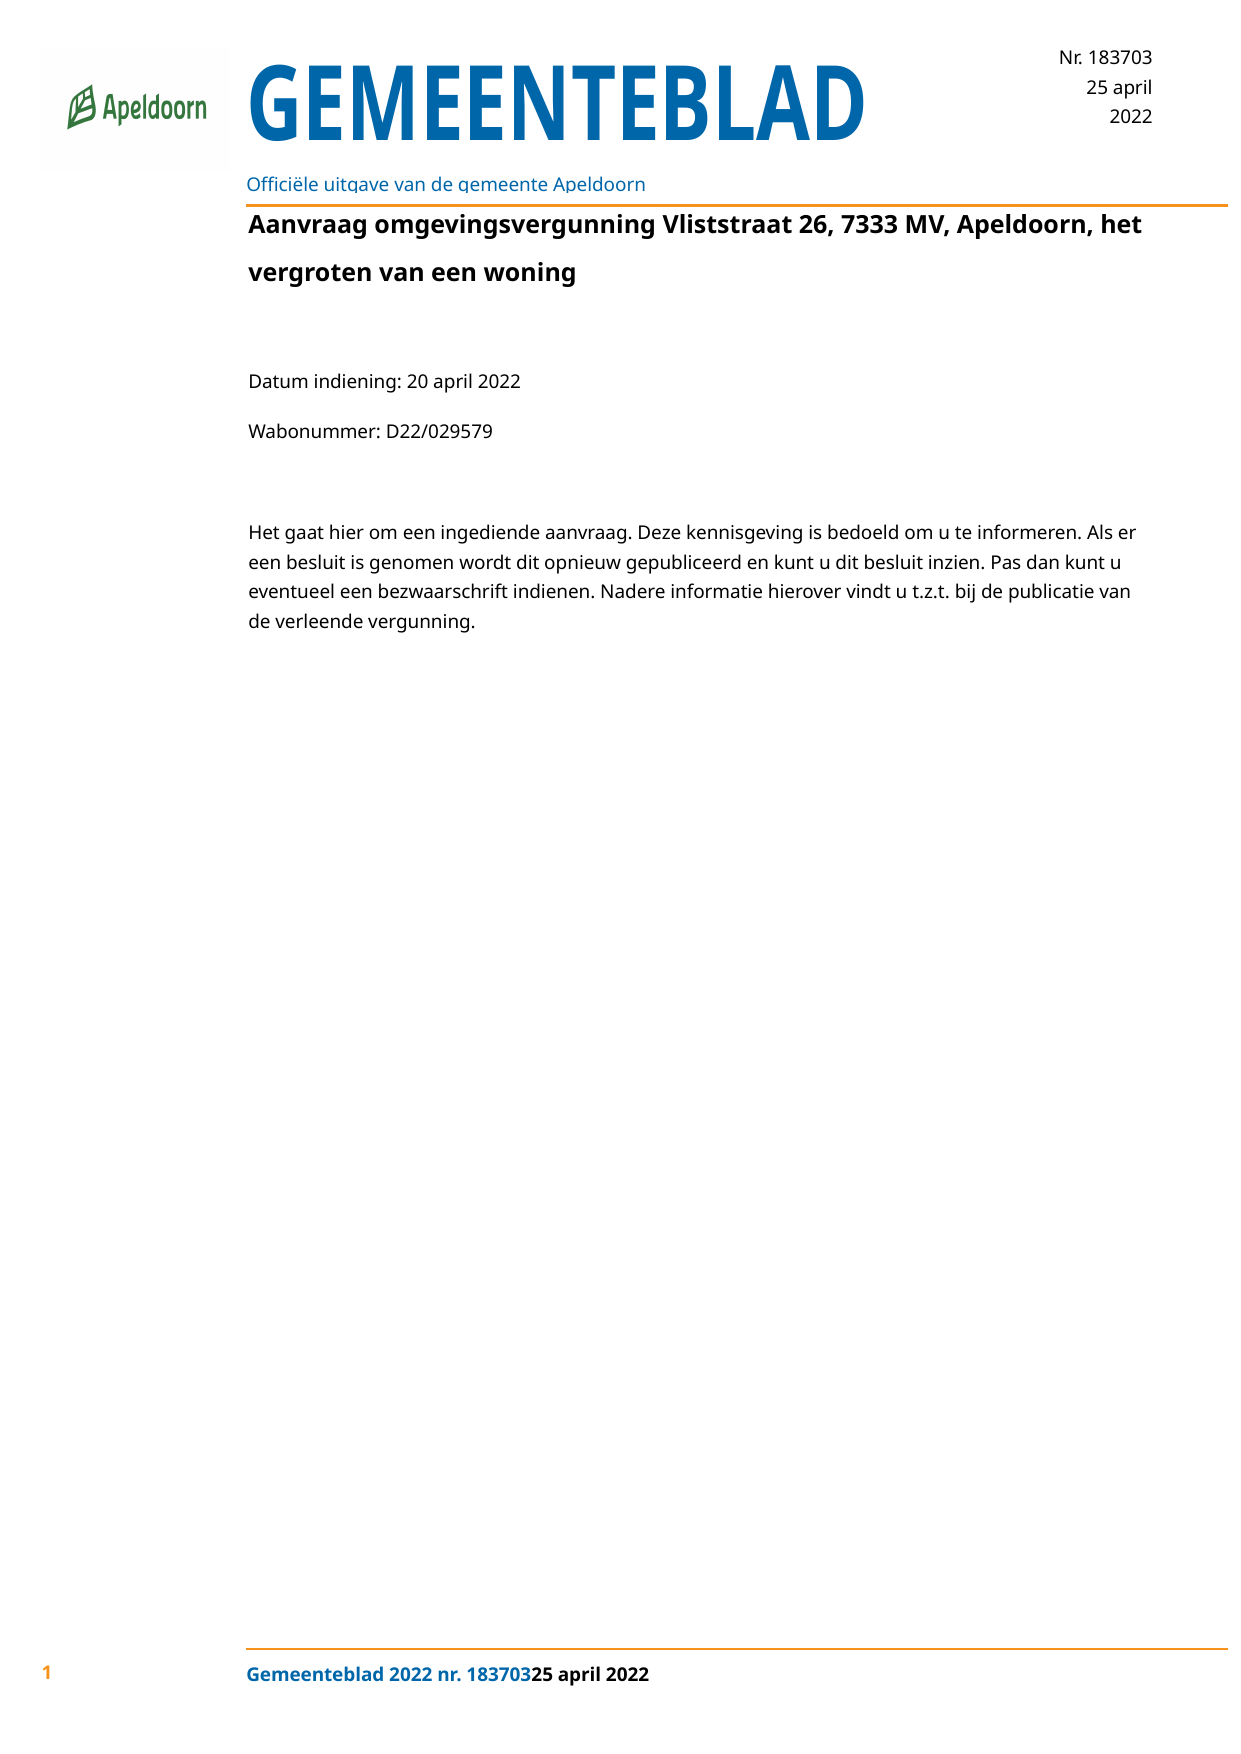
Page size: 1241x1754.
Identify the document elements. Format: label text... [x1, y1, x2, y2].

picture [41, 47, 231, 172]
text Het gaat hier om een ingediende aanvraag. Deze kennisgeving is bedoeld om u te informeren. Als er een besluit is genomen wordt dit opnieuw gepubliceerd en kunt u dit besluit inzien. Pas dan kunt u eventueel een bezwaarschrift indienen. Nadere informatie hierover vindt u t.z.t. bij de publicatie van de verleende vergunning. [248, 519, 1152, 634]
text Wabonummer: D22/029579 [248, 419, 1152, 444]
text Aanvraag omgevingsvergunning Vliststraat 26, 7333 MV, Apeldoorn, het vergroten van een woning [248, 207, 1152, 288]
text Datum indiening: 20 april 2022 [248, 368, 1152, 394]
